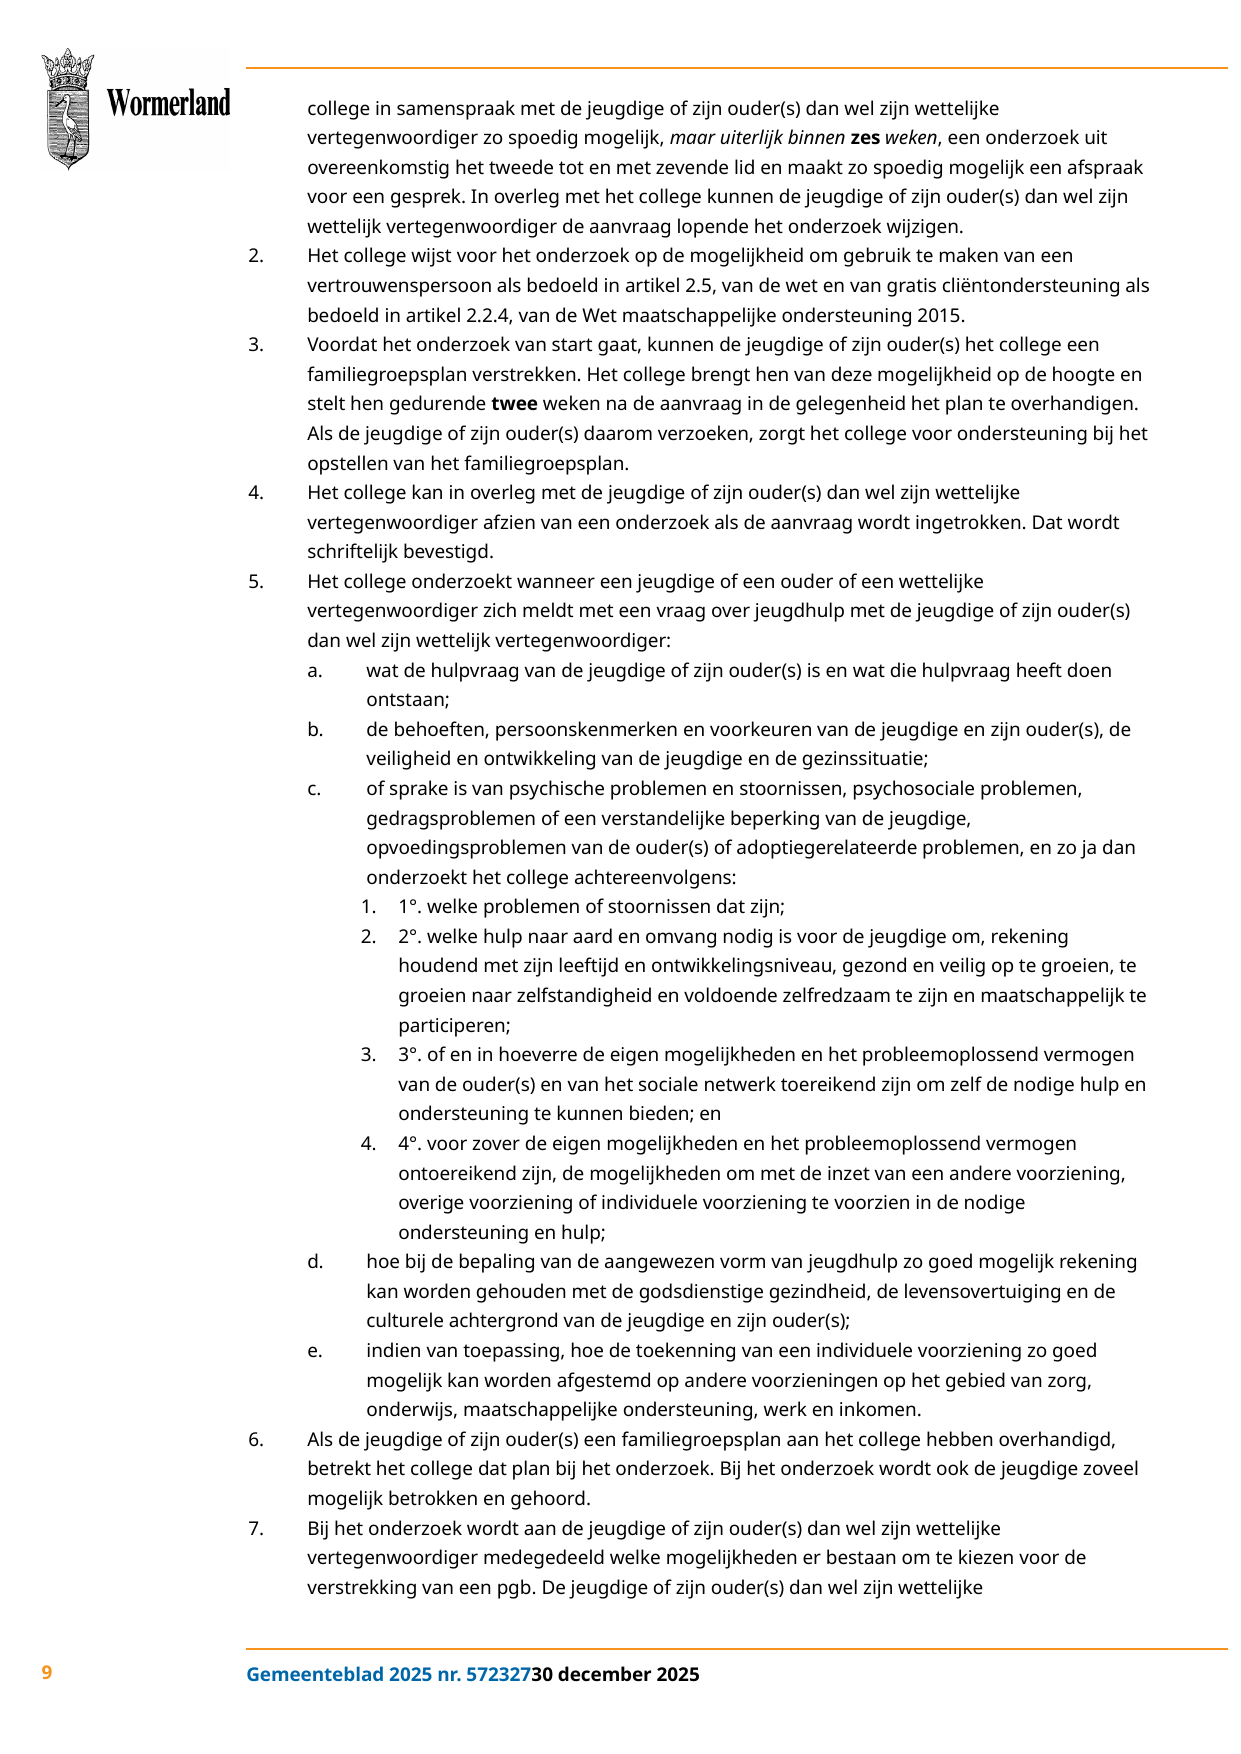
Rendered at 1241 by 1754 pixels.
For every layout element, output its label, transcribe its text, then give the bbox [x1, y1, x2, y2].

list college in samenspraak met de jeugdige of zijn ouder(s) dan wel zijn wettelijke vertegenwoordiger zo spoedig mogelijk, maar uiterlijk binnen zes weken, een onderzoek uit overeenkomstig het tweede tot en met zevende lid en maakt zo spoedig mogelijk een afspraak voor een gesprek. In overleg met het college kunnen de jeugdige of zijn ouder(s) dan wel zijn wettelijk vertegenwoordiger de aanvraag lopende het onderzoek wijzigen. [248, 95, 1152, 239]
list Bij het onderzoek wordt aan de jeugdige of zijn ouder(s) dan wel zijn wettelijke vertegenwoordiger medegedeeld welke mogelijkheden er bestaan om te kiezen voor de verstrekking van een pgb. De jeugdige of zijn ouder(s) dan wel zijn wettelijke [248, 1515, 1152, 1600]
list wat de hulpvraag van de jeugdige of zijn ouder(s) is en wat die hulpvraag heeft doen ontstaan; [307, 657, 1152, 712]
list Als de jeugdige of zijn ouder(s) een familiegroepsplan aan het college hebben overhandigd, betrekt het college dat plan bij het onderzoek. Bij het onderzoek wordt ook de jeugdige zoveel mogelijk betrokken en gehoord. [248, 1426, 1152, 1511]
list Het college onderzoekt wanneer een jeugdige of een ouder of een wettelijke vertegenwoordiger zich meldt met een vraag over jeugdhulp met de jeugdige of zijn ouder(s) dan wel zijn wettelijk vertegenwoordiger: [248, 568, 1152, 653]
list 1°. welke problemen of stoornissen dat zijn; [361, 893, 1152, 919]
list of sprake is van psychische problemen en stoornissen, psychosociale problemen, gedragsproblemen of een verstandelijke beperking van de jeugdige, opvoedingsproblemen van de ouder(s) of adoptiegerelateerde problemen, en zo ja dan onderzoekt het college achtereenvolgens: [307, 775, 1152, 890]
list indien van toepassing, hoe de toekenning van een individuele voorziening zo goed mogelijk kan worden afgestemd op andere voorzieningen op het gebied van zorg, onderwijs, maatschappelijke ondersteuning, werk en inkomen. [307, 1337, 1152, 1422]
list 3°. of en in hoeverre de eigen mogelijkheden en het probleemoplossend vermogen van de ouder(s) en van het sociale netwerk toereikend zijn om zelf de nodige hulp en ondersteuning te kunnen bieden; en [361, 1041, 1152, 1126]
list de behoeften, persoonskenmerken en voorkeuren van de jeugdige en zijn ouder(s), de veiligheid en ontwikkeling van de jeugdige en de gezinssituatie; [307, 716, 1152, 771]
list 2°. welke hulp naar aard en omvang nodig is voor de jeugdige om, rekening houdend met zijn leeftijd en ontwikkelingsniveau, gezond en veilig op te groeien, te groeien naar zelfstandigheid en voldoende zelfredzaam te zijn en maatschappelijk te participeren; [361, 923, 1152, 1038]
list Het college wijst voor het onderzoek op de mogelijkheid om gebruik te maken van een vertrouwenspersoon als bedoeld in artikel 2.5, van de wet en van gratis cliëntondersteuning als bedoeld in artikel 2.2.4, van de Wet maatschappelijke ondersteuning 2015. [248, 243, 1152, 328]
list 4°. voor zover de eigen mogelijkheden en het probleemoplossend vermogen ontoereikend zijn, de mogelijkheden om met de inzet van een andere voorziening, overige voorziening of individuele voorziening te voorzien in de nodige ondersteuning en hulp; [361, 1130, 1152, 1245]
list Voordat het onderzoek van start gaat, kunnen de jeugdige of zijn ouder(s) het college een familiegroepsplan verstrekken. Het college brengt hen van deze mogelijkheid op de hoogte en stelt hen gedurende twee weken na de aanvraag in de gelegenheid het plan te overhandigen. Als de jeugdige of zijn ouder(s) daarom verzoeken, zorgt het college voor ondersteuning bij het opstellen van het familiegroepsplan. [248, 331, 1152, 476]
picture [41, 47, 231, 172]
list hoe bij de bepaling van de aangewezen vorm van jeugdhulp zo goed mogelijk rekening kan worden gehouden met de godsdienstige gezindheid, de levensovertuiging en de culturele achtergrond van de jeugdige en zijn ouder(s); [307, 1248, 1152, 1333]
list Het college kan in overleg met de jeugdige of zijn ouder(s) dan wel zijn wettelijke vertegenwoordiger afzien van een onderzoek als de aanvraag wordt ingetrokken. Dat wordt schriftelijk bevestigd. [248, 479, 1152, 564]
